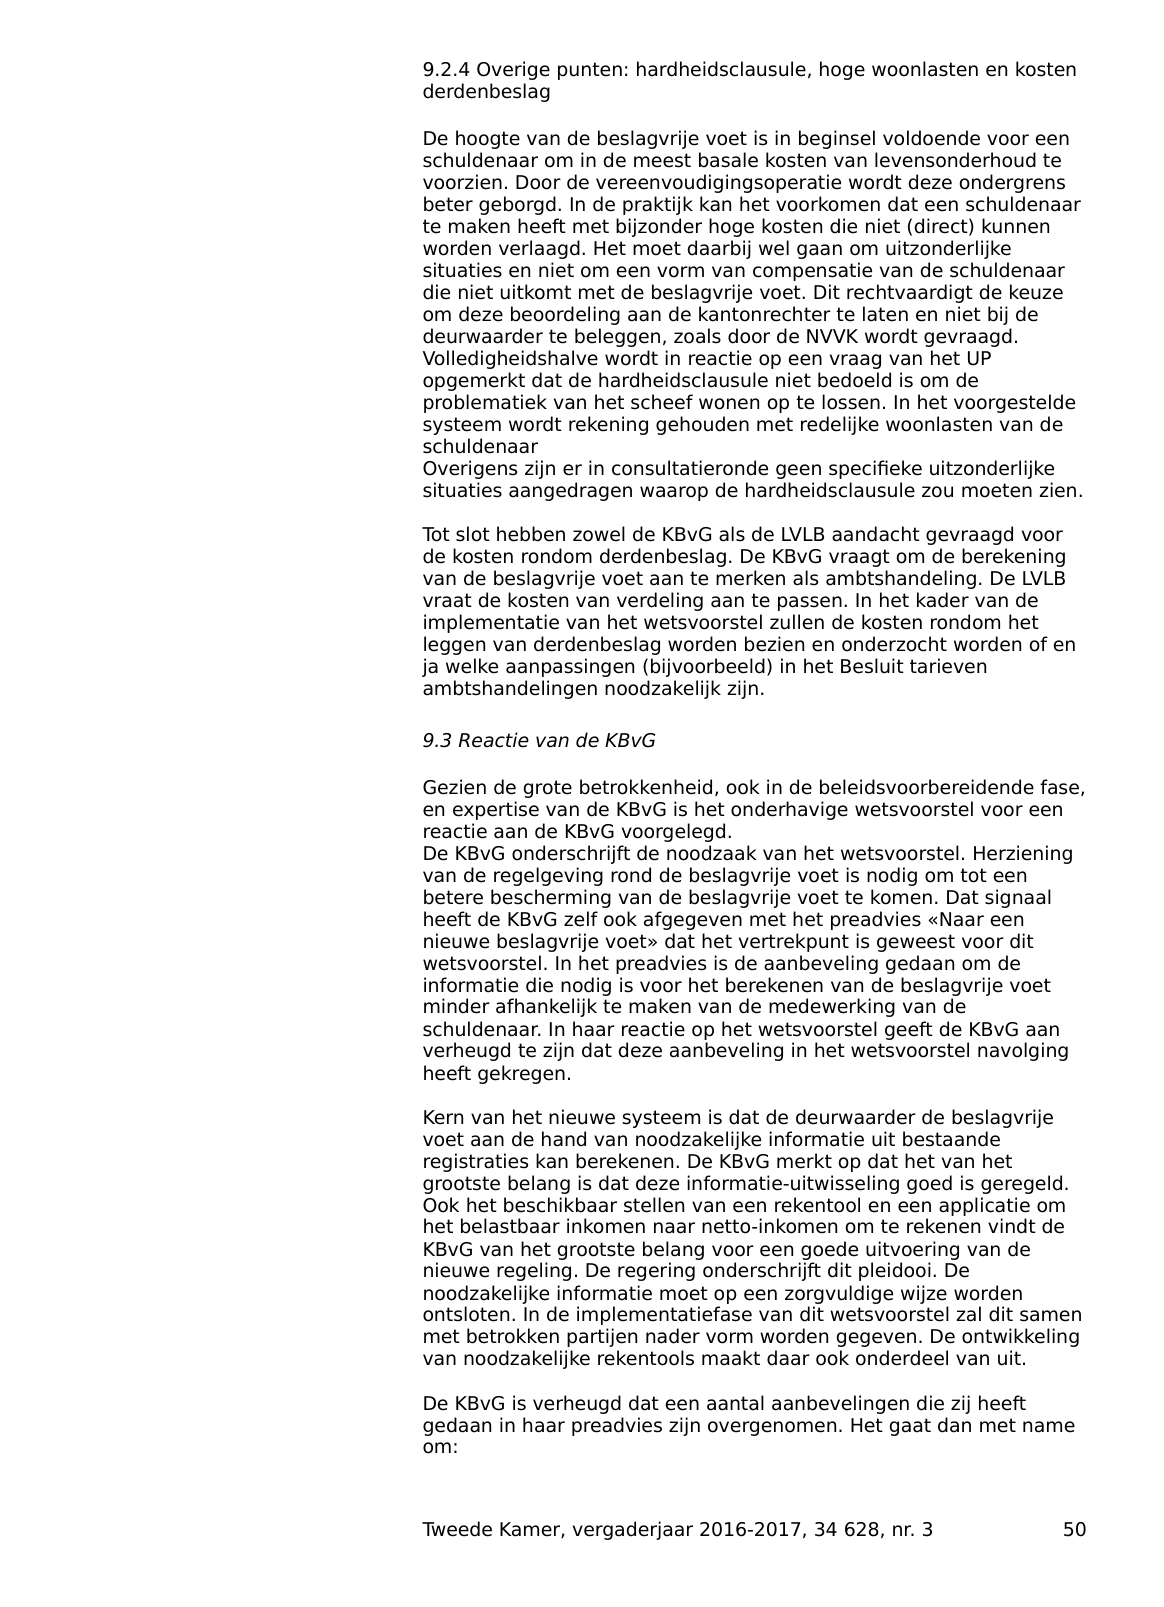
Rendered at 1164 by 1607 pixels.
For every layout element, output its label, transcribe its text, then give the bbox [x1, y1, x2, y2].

text De hoogte van de beslagvrije voet is in beginsel voldoende voor een schuldenaar om in de meest basale kosten van levensonderhoud te voorzien. Door de vereenvoudigingsoperatie wordt deze ondergrens beter geborgd. In de praktijk kan het voorkomen dat een schuldenaar te maken heeft met bijzonder hoge kosten die niet (direct) kunnen worden verlaagd. Het moet daarbij wel gaan om uitzonderlijke situaties en niet om een vorm van compensatie van de schuldenaar die niet uitkomt met de beslagvrije voet. Dit rechtvaardigt de keuze om deze beoordeling aan de kantonrechter te laten en niet bij de deurwaarder te beleggen, zoals door de NVVK wordt gevraagd. [422, 128, 1087, 348]
subtitle 9.2.4 Overige punten: hardheidsclausule, hoge woonlasten en kosten derdenbeslag [422, 59, 1087, 103]
text De KBvG onderschrijft de noodzaak van het wetsvoorstel. Herziening van de regelgeving rond de beslagvrije voet is nodig om tot een betere bescherming van de beslagvrije voet te komen. Dat signaal heeft de KBvG zelf ook afgegeven met het preadvies «Naar een nieuwe beslagvrije voet» dat het vertrekpunt is geweest voor dit wetsvoorstel. In het preadvies is de aanbeveling gedaan om de informatie die nodig is voor het berekenen van de beslagvrije voet minder afhankelijk te maken van de medewerking van de schuldenaar. In haar reactie op het wetsvoorstel geeft de KBvG aan verheugd te zijn dat deze aanbeveling in het wetsvoorstel navolging heeft gekregen. [422, 843, 1087, 1084]
text Tot slot hebben zowel de KBvG als de LVLB aandacht gevraagd voor de kosten rondom derdenbeslag. De KBvG vraagt om de berekening van de beslagvrije voet aan te merken als ambtshandeling. De LVLB vraat de kosten van verdeling aan te passen. In het kader van de implementatie van het wetsvoorstel zullen de kosten rondom het leggen van derdenbeslag worden bezien en onderzocht worden of en ja welke aanpassingen (bijvoorbeeld) in het Besluit tarieven ambtshandelingen noodzakelijk zijn. [422, 524, 1087, 700]
text Gezien de grote betrokkenheid, ook in de beleidsvoorbereidende fase, en expertise van de KBvG is het onderhavige wetsvoorstel voor een reactie aan de KBvG voorgelegd. [422, 777, 1087, 843]
text Overigens zijn er in consultatieronde geen specifieke uitzonderlijke situaties aangedragen waarop de hardheidsclausule zou moeten zien. [422, 458, 1087, 502]
text Volledigheidshalve wordt in reactie op een vraag van het UP opgemerkt dat de hardheidsclausule niet bedoeld is om de problematiek van het scheef wonen op te lossen. In het voorgestelde systeem wordt rekening gehouden met redelijke woonlasten van de schuldenaar [422, 348, 1087, 458]
text De KBvG is verheugd dat een aantal aanbevelingen die zij heeft gedaan in haar preadvies zijn overgenomen. Het gaat dan met name om: [422, 1392, 1087, 1458]
text Kern van het nieuwe systeem is dat de deurwaarder de beslagvrije voet aan de hand van noodzakelijke informatie uit bestaande registraties kan berekenen. De KBvG merkt op dat het van het grootste belang is dat deze informatie-uitwisseling goed is geregeld. Ook het beschikbaar stellen van een rekentool en een applicatie om het belastbaar inkomen naar netto-inkomen om te rekenen vindt de KBvG van het grootste belang voor een goede uitvoering van de nieuwe regeling. De regering onderschrijft dit pleidooi. De noodzakelijke informatie moet op een zorgvuldige wijze worden ontsloten. In de implementatiefase van dit wetsvoorstel zal dit samen met betrokken partijen nader vorm worden gegeven. De ontwikkeling van noodzakelijke rekentools maakt daar ook onderdeel van uit. [422, 1107, 1087, 1370]
subtitle 9.3 Reactie van de KBvG [422, 730, 1087, 752]
